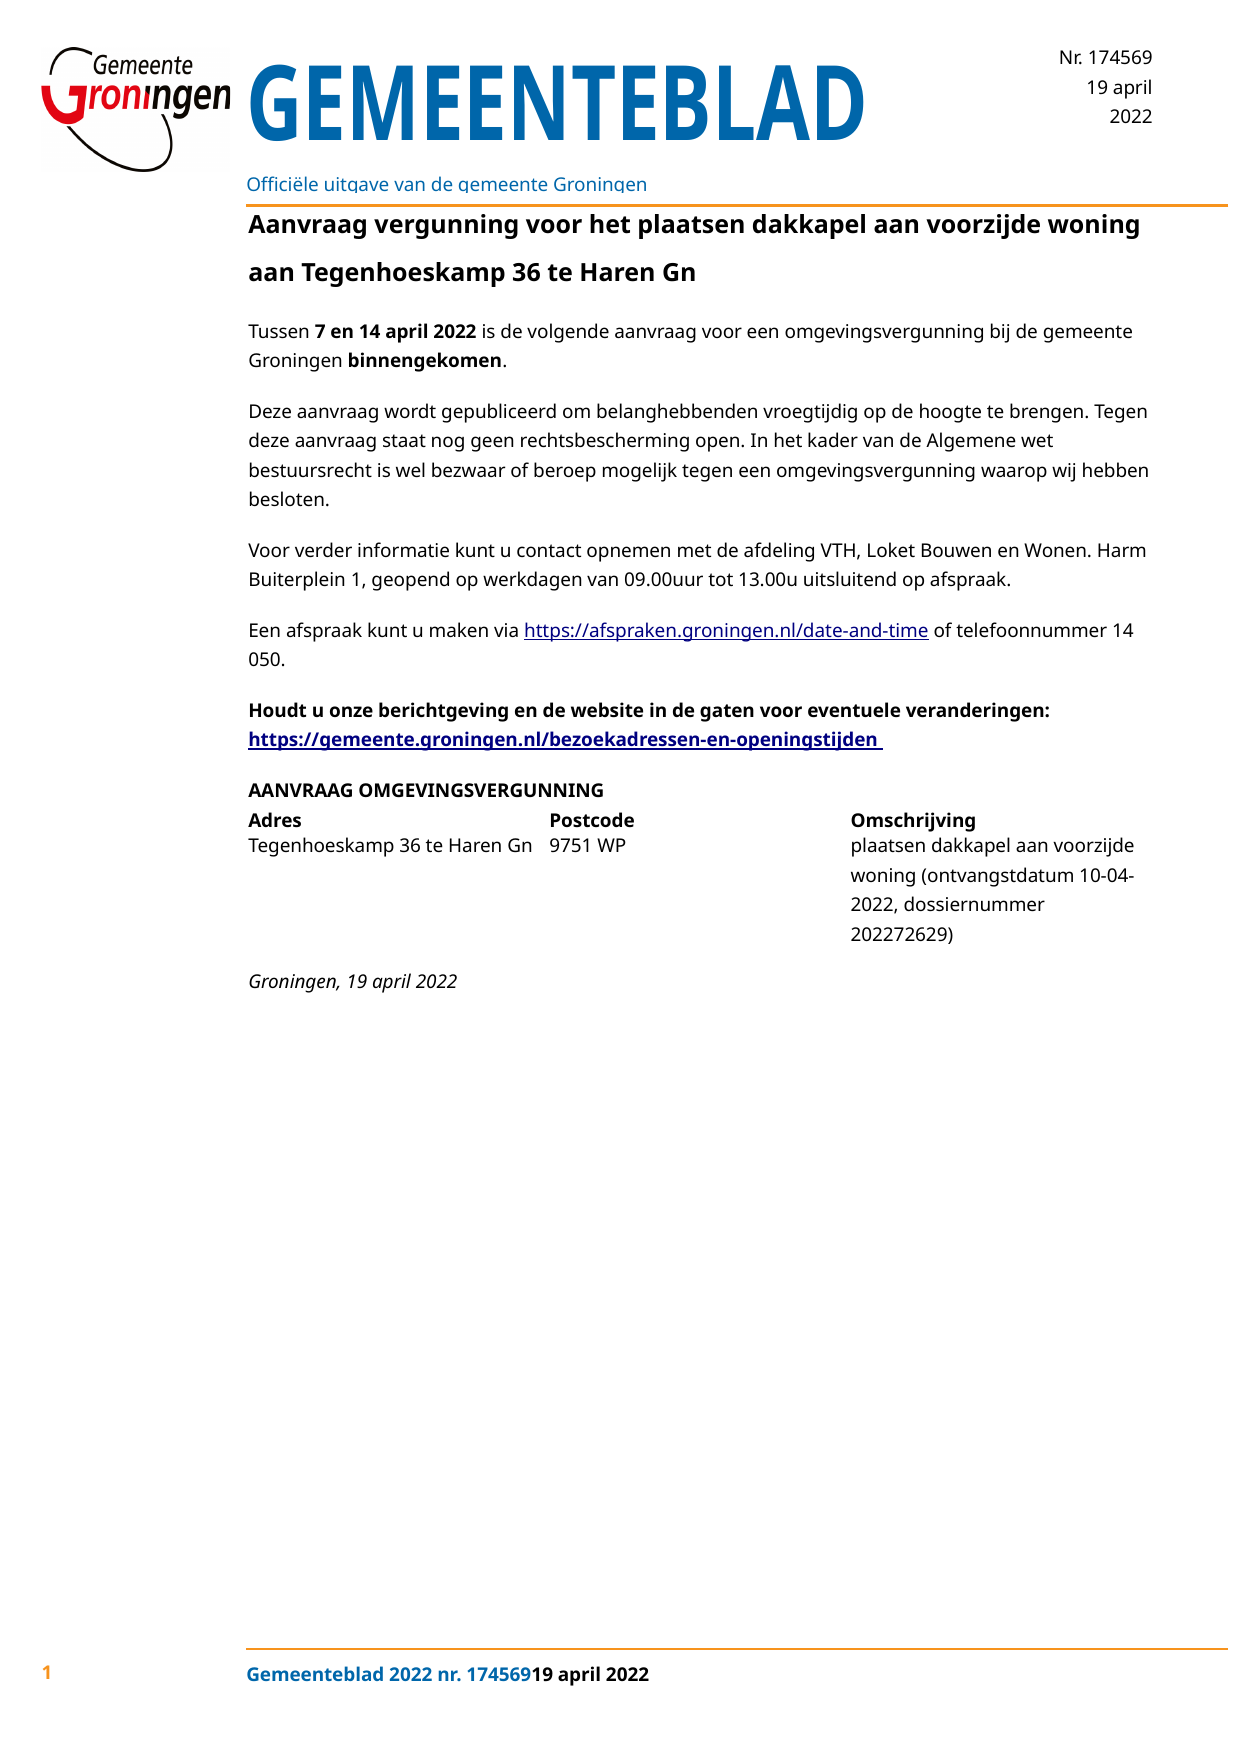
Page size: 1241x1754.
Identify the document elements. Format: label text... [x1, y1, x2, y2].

table_header Omschrijving [850, 807, 1152, 832]
picture [41, 47, 231, 172]
text AANVRAAG OMGEVINGSVERGUNNING [248, 777, 1152, 803]
text Een afspraak kunt u maken via https://afspraken.groningen.nl/date-and-time of telefoonnummer 14 050. [248, 617, 1152, 672]
table_cell plaatsen dakkapel aan voorzijde woning (ontvangstdatum 10-04-2022, dossiernummer 202272629) [850, 833, 1152, 947]
text Voor verder informatie kunt u contact opnemen met de afdeling VTH, Loket Bouwen en Wonen. Harm Buiterplein 1, geopend op werkdagen van 09.00uur tot 13.00u uitsluitend op afspraak. [248, 537, 1152, 592]
text Houdt u onze berichtgeving en de website in de gaten voor eventuele veranderingen: https://gemeente.groningen.nl/bezoekadressen-en-openingstijden [248, 697, 1152, 752]
table_header Adres [248, 807, 549, 832]
text Groningen, 19 april 2022 [248, 968, 1152, 994]
table_header Postcode [549, 807, 850, 832]
table_cell Tegenhoeskamp 36 te Haren Gn [248, 833, 549, 947]
text Aanvraag vergunning voor het plaatsen dakkapel aan voorzijde woning aan Tegenhoeskamp 36 te Haren Gn [248, 207, 1152, 288]
table_cell 9751 WP [549, 833, 850, 947]
text Tussen 7 en 14 april 2022 is de volgende aanvraag voor een omgevingsvergunning bij de gemeente Groningen binnengekomen. [248, 318, 1152, 373]
text Deze aanvraag wordt gepubliceerd om belanghebbenden vroegtijdig op de hoogte te brengen. Tegen deze aanvraag staat nog geen rechtsbescherming open. In het kader van de Algemene wet bestuursrecht is wel bezwaar of beroep mogelijk tegen een omgevingsvergunning waarop wij hebben besloten. [248, 398, 1152, 512]
